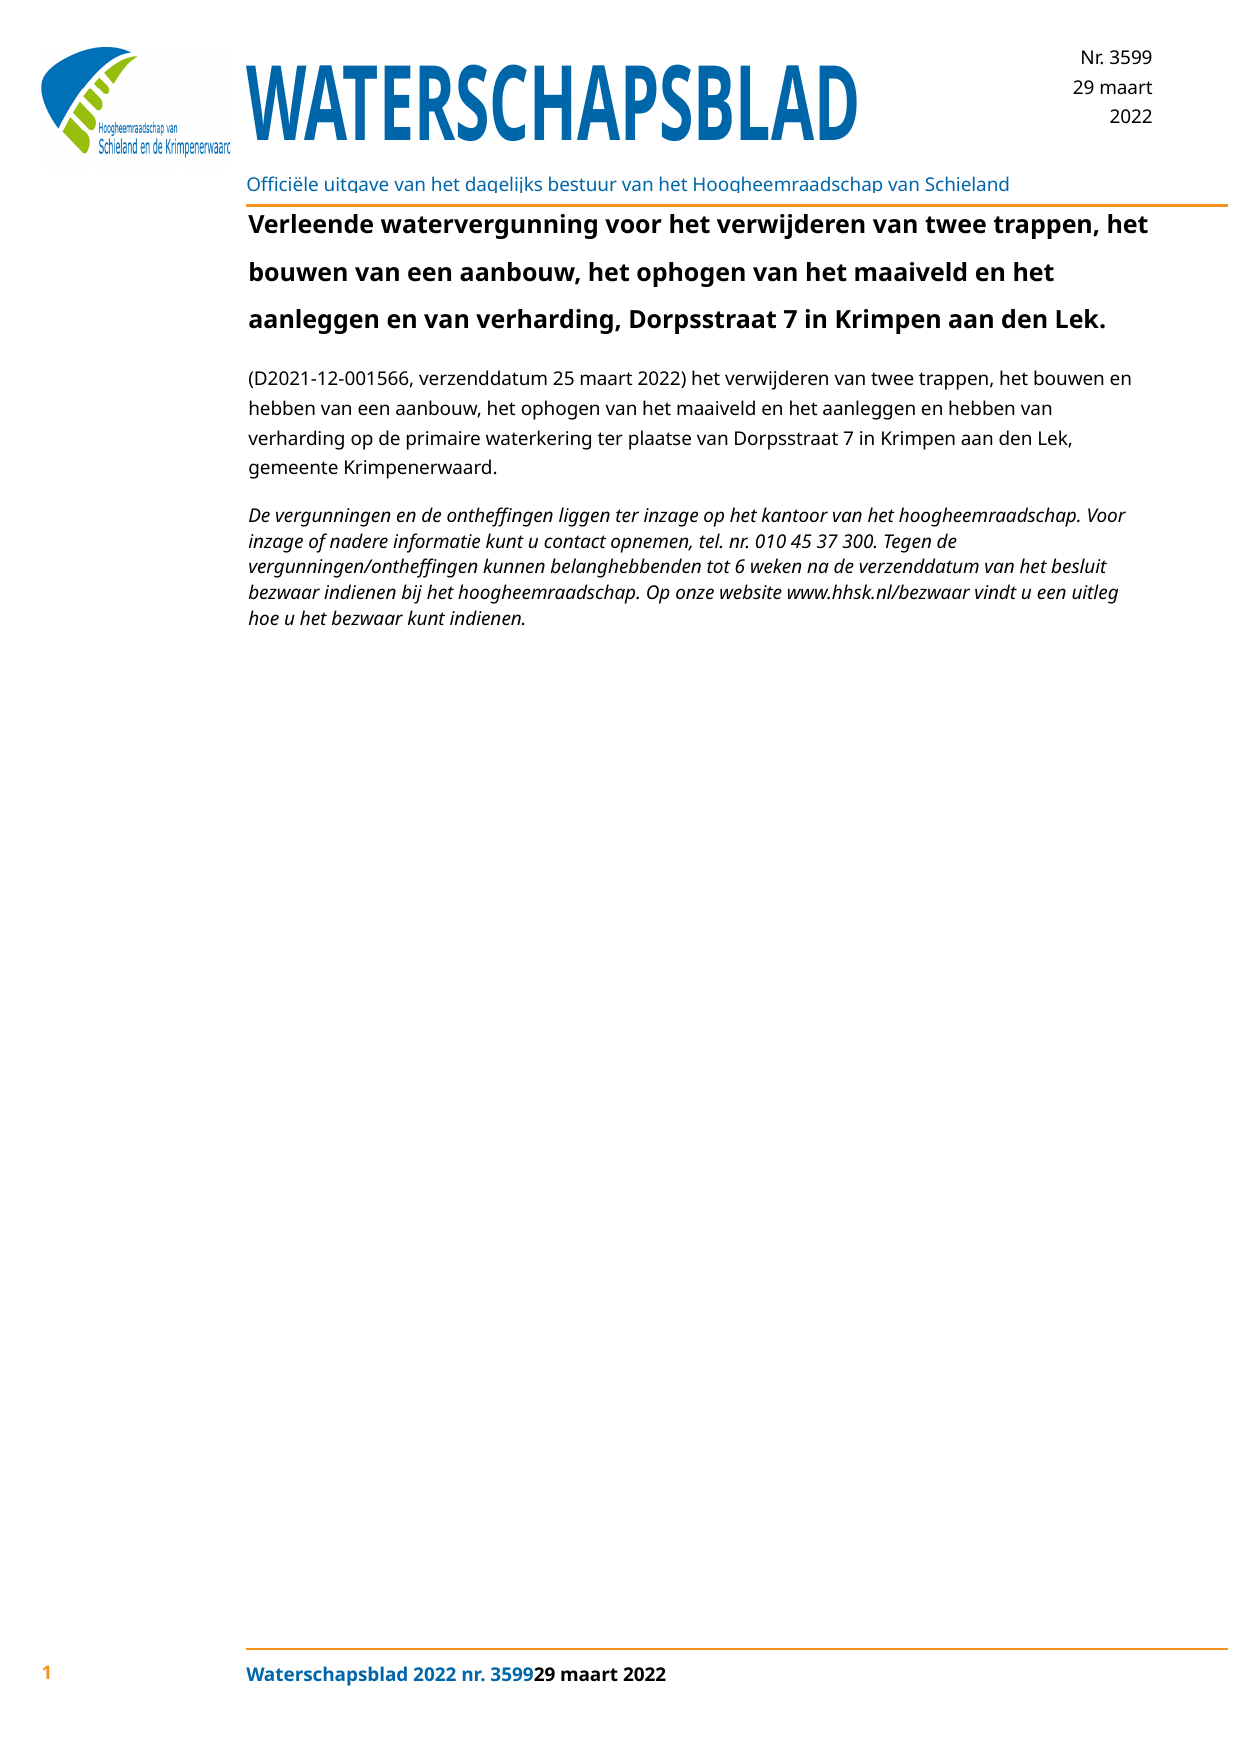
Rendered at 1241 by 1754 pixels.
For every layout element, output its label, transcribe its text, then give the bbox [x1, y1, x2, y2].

text De vergunningen en de ontheffingen liggen ter inzage op het kantoor van het hoogheemraadschap. Voor inzage of nadere informatie kunt u contact opnemen, tel. nr. 010 45 37 300. Tegen de vergunningen/ontheffingen kunnen belanghebbenden tot 6 weken na de verzenddatum van het besluit bezwaar indienen bij het hoogheemraadschap. Op onze website www.hhsk.nl/bezwaar vindt u een uitleg hoe u het bezwaar kunt indienen. [248, 502, 1152, 631]
text Verleende watervergunning voor het verwijderen van twee trappen, het bouwen van een aanbouw, het ophogen van het maaiveld en het aanleggen en van verharding, Dorpsstraat 7 in Krimpen aan den Lek. [248, 207, 1152, 336]
picture [41, 47, 231, 172]
text (D2021-12-001566, verzenddatum 25 maart 2022) het verwijderen van twee trappen, het bouwen en hebben van een aanbouw, het ophogen van het maaiveld en het aanleggen en hebben van verharding op de primaire waterkering ter plaatse van Dorpsstraat 7 in Krimpen aan den Lek, gemeente Krimpenerwaard. [248, 366, 1152, 480]
